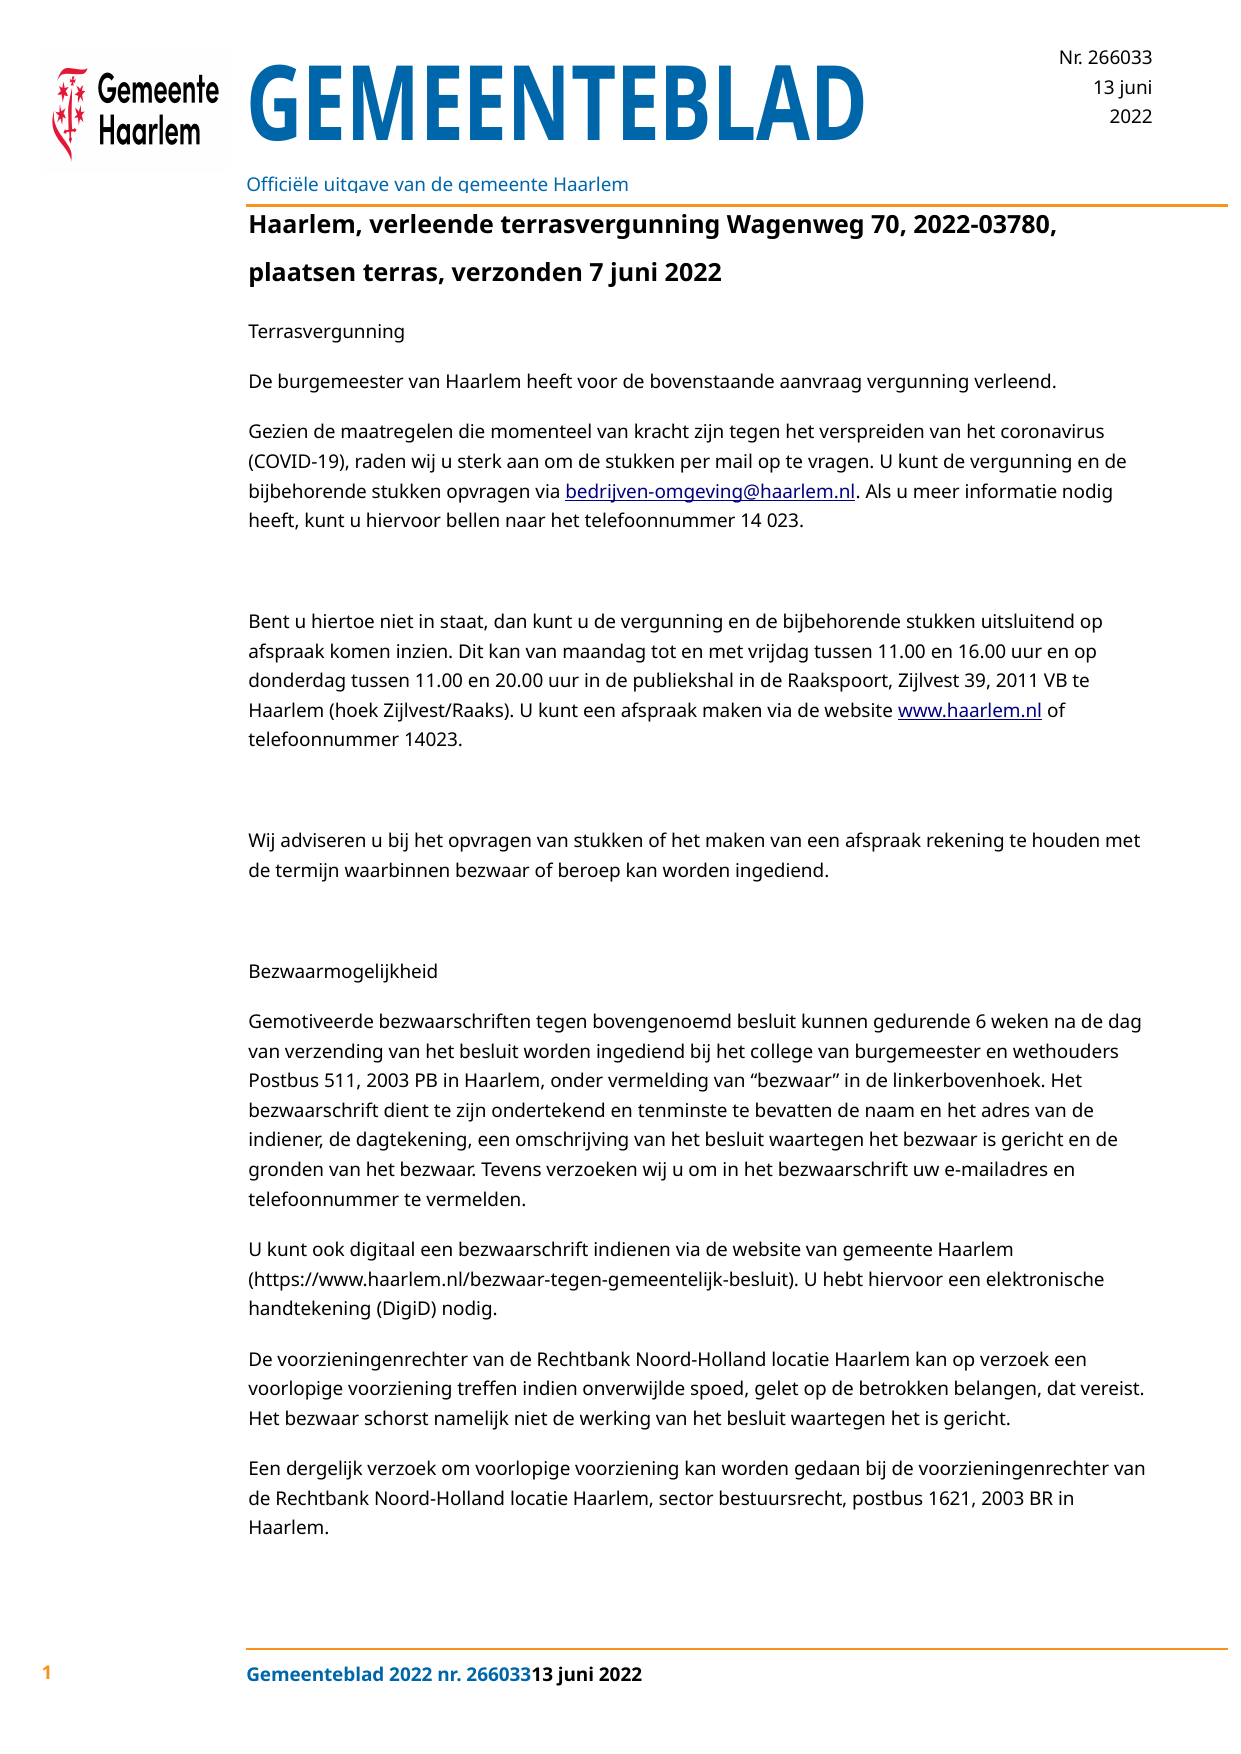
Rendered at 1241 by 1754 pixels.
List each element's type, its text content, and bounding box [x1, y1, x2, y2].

text Haarlem, verleende terrasvergunning Wagenweg 70, 2022-03780, plaatsen terras, verzonden 7 juni 2022 [248, 207, 1152, 288]
text Gezien de maatregelen die momenteel van kracht zijn tegen het verspreiden van het coronavirus (COVID-19), raden wij u sterk aan om de stukken per mail op te vragen. U kunt de vergunning en de bijbehorende stukken opvragen via bedrijven-omgeving@haarlem.nl. Als u meer informatie nodig heeft, kunt u hiervoor bellen naar het telefoonnummer 14 023. [248, 419, 1152, 533]
picture [41, 47, 231, 172]
text De burgemeester van Haarlem heeft voor de bovenstaande aanvraag vergunning verleend. [248, 368, 1152, 394]
text Gemotiveerde bezwaarschriften tegen bovengenoemd besluit kunnen gedurende 6 weken na de dag van verzending van het besluit worden ingediend bij het college van burgemeester en wethouders Postbus 511, 2003 PB in Haarlem, onder vermelding van “bezwaar” in de linkerbovenhoek. Het bezwaarschrift dient te zijn ondertekend en tenminste te bevatten de naam en het adres van de indiener, de dagtekening, een omschrijving van het besluit waartegen het bezwaar is gericht en de gronden van het bezwaar. Tevens verzoeken wij u om in het bezwaarschrift uw e-mailadres en telefoonnummer te vermelden. [248, 1008, 1152, 1212]
text De voorzieningenrechter van de Rechtbank Noord-Holland locatie Haarlem kan op verzoek een voorlopige voorziening treffen indien onverwijlde spoed, gelet op de betrokken belangen, dat vereist. Het bezwaar schorst namelijk niet de werking van het besluit waartegen het is gericht. [248, 1346, 1152, 1431]
text Wij adviseren u bij het opvragen van stukken of het maken van een afspraak rekening te houden met de termijn waarbinnen bezwaar of beroep kan worden ingediend. [248, 827, 1152, 883]
text Bezwaarmogelijkheid [248, 958, 1152, 984]
text U kunt ook digitaal een bezwaarschrift indienen via de website van gemeente Haarlem (https://www.haarlem.nl/bezwaar-tegen-gemeentelijk-besluit). U hebt hiervoor een elektronische handtekening (DigiD) nodig. [248, 1236, 1152, 1321]
text Bent u hiertoe niet in staat, dan kunt u de vergunning en de bijbehorende stukken uitsluitend op afspraak komen inzien. Dit kan van maandag tot en met vrijdag tussen 11.00 en 16.00 uur en op donderdag tussen 11.00 en 20.00 uur in de publiekshal in de Raakspoort, Zijlvest 39, 2011 VB te Haarlem (hoek Zijlvest/Raaks). U kunt een afspraak maken via de website www.haarlem.nl of telefoonnummer 14023. [248, 608, 1152, 752]
text Terrasvergunning [248, 318, 1152, 344]
text Een dergelijk verzoek om voorlopige voorziening kan worden gedaan bij de voorzieningenrechter van de Rechtbank Noord-Holland locatie Haarlem, sector bestuursrecht, postbus 1621, 2003 BR in Haarlem. [248, 1455, 1152, 1540]
